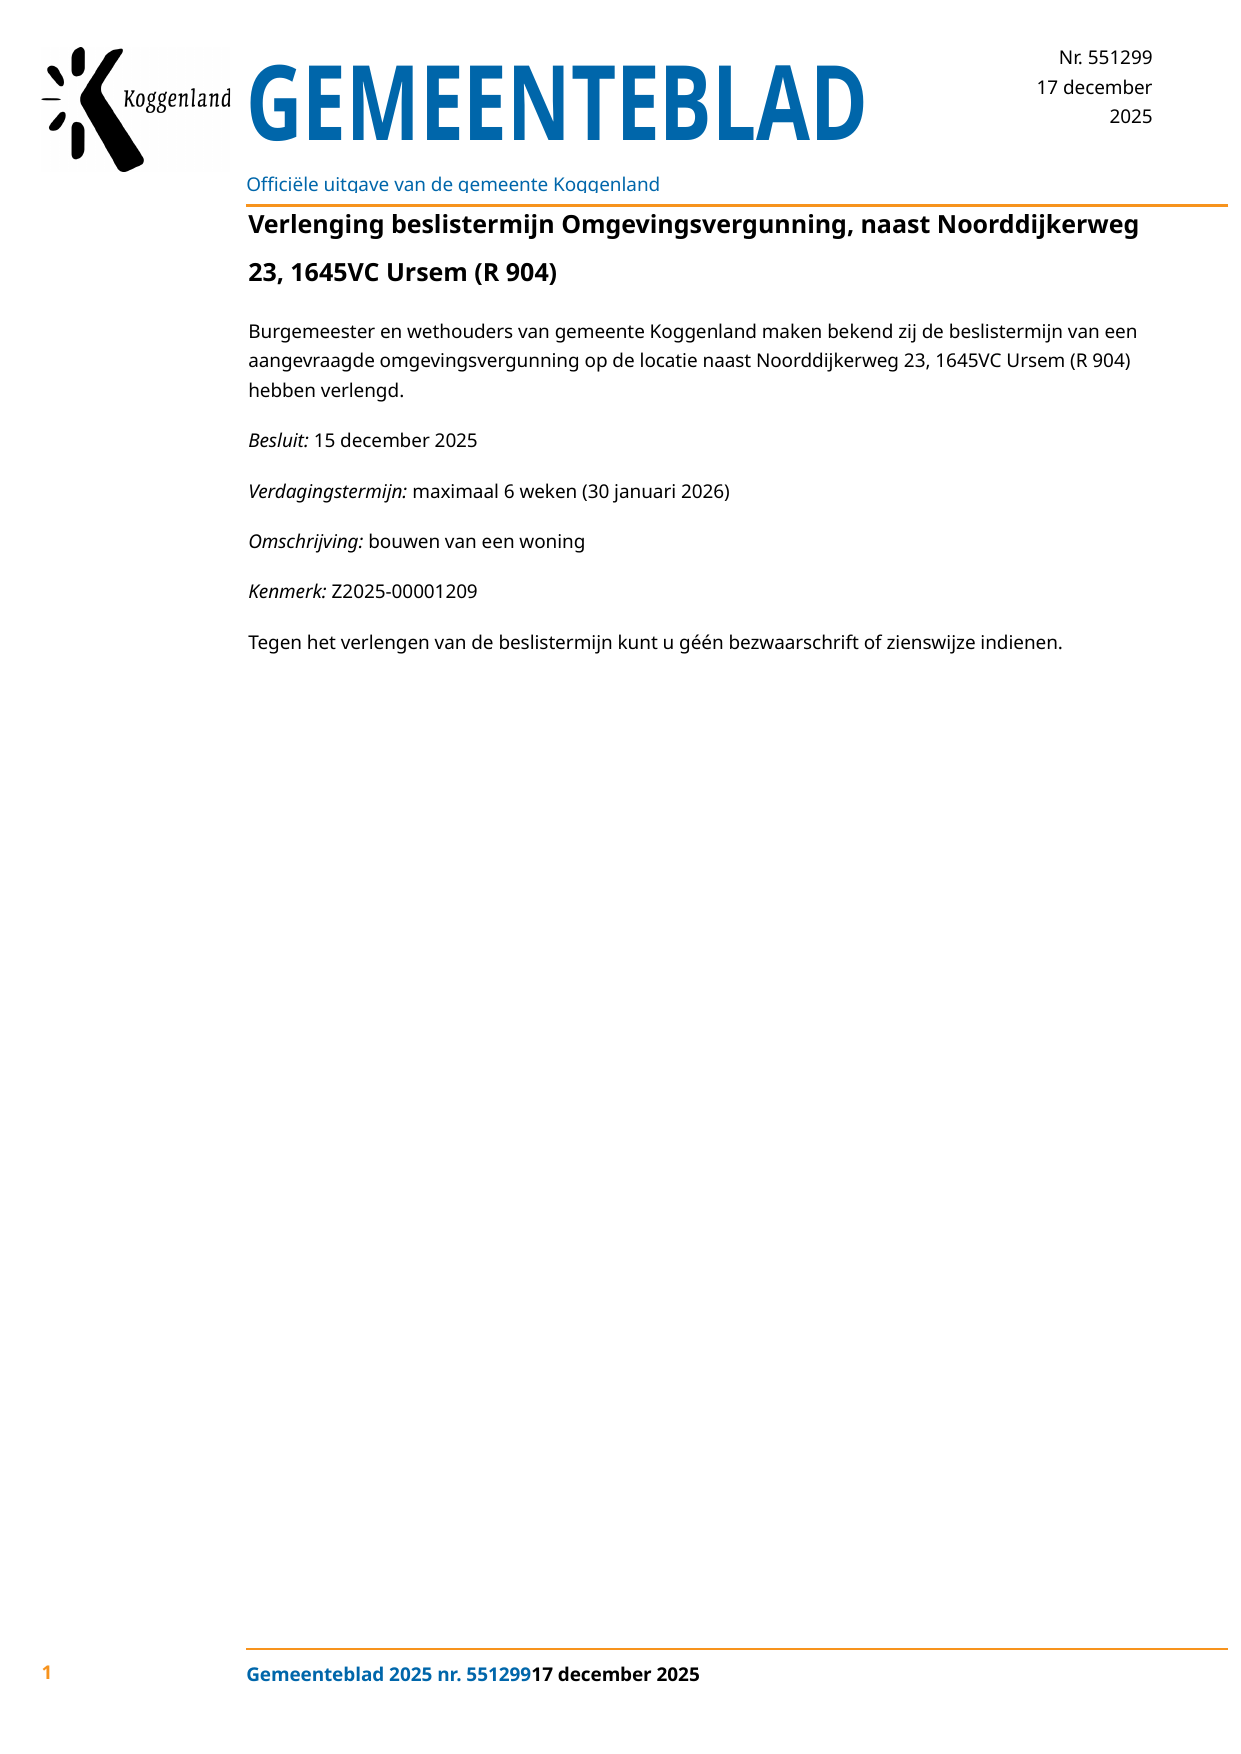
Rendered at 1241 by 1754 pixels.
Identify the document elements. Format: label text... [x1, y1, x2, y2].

text Besluit: 15 december 2025 [248, 427, 1152, 453]
text Kenmerk: Z2025-00001209 [248, 579, 1152, 604]
picture [41, 47, 231, 172]
text Burgemeester en wethouders van gemeente Koggenland maken bekend zij de beslistermijn van een aangevraagde omgevingsvergunning op de locatie naast Noorddijkerweg 23, 1645VC Ursem (R 904) hebben verlengd. [248, 318, 1152, 403]
text Verlenging beslistermijn Omgevingsvergunning, naast Noorddijkerweg 23, 1645VC Ursem (R 904) [248, 207, 1152, 288]
text Omschrijving: bouwen van een woning [248, 528, 1152, 554]
text Verdagingstermijn: maximaal 6 weken (30 januari 2026) [248, 478, 1152, 504]
text Tegen het verlengen van de beslistermijn kunt u géén bezwaarschrift of zienswijze indienen. [248, 629, 1152, 655]
